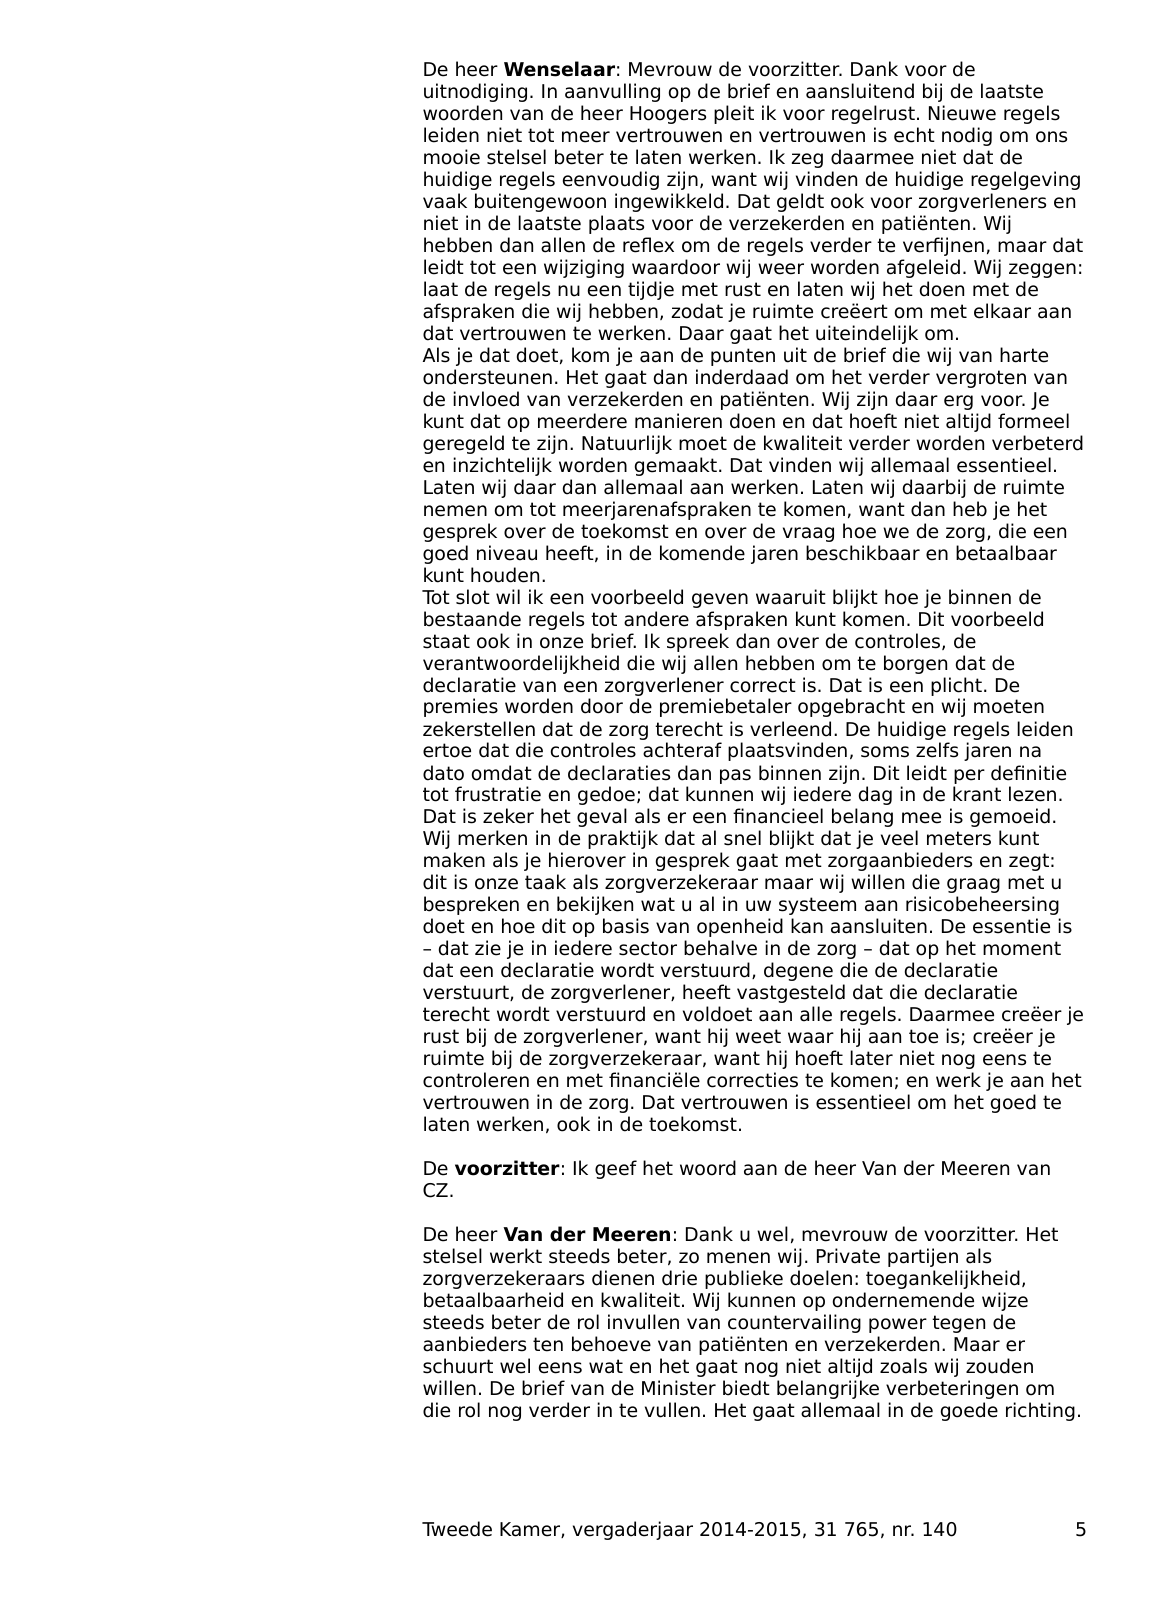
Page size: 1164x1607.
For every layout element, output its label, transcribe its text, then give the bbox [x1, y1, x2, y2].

text De heer Van der Meeren: Dank u wel, mevrouw de voorzitter. Het stelsel werkt steeds beter, zo menen wij. Private partijen als zorgverzekeraars dienen drie publieke doelen: toegankelijkheid, betaalbaarheid en kwaliteit. Wij kunnen op ondernemende wijze steeds beter de rol invullen van countervailing power tegen de aanbieders ten behoeve van patiënten en verzekerden. Maar er schuurt wel eens wat en het gaat nog niet altijd zoals wij zouden willen. De brief van de Minister biedt belangrijke verbeteringen om die rol nog verder in te vullen. Het gaat allemaal in de goede richting. [422, 1224, 1087, 1422]
text Tot slot wil ik een voorbeeld geven waaruit blijkt hoe je binnen de bestaande regels tot andere afspraken kunt komen. Dit voorbeeld staat ook in onze brief. Ik spreek dan over de controles, de verantwoordelijkheid die wij allen hebben om te borgen dat de declaratie van een zorgverlener correct is. Dat is een plicht. De premies worden door de premiebetaler opgebracht en wij moeten zekerstellen dat de zorg terecht is verleend. De huidige regels leiden ertoe dat die controles achteraf plaatsvinden, soms zelfs jaren na dato omdat de declaraties dan pas binnen zijn. Dit leidt per definitie tot frustratie en gedoe; dat kunnen wij iedere dag in de krant lezen. Dat is zeker het geval als er een financieel belang mee is gemoeid. Wij merken in de praktijk dat al snel blijkt dat je veel meters kunt maken als je hierover in gesprek gaat met zorgaanbieders en zegt: dit is onze taak als zorgverzekeraar maar wij willen die graag met u bespreken en bekijken wat u al in uw systeem aan risicobeheersing doet en hoe dit op basis van openheid kan aansluiten. De essentie is – dat zie je in iedere sector behalve in de zorg – dat op het moment dat een declaratie wordt verstuurd, degene die de declaratie verstuurt, de zorgverlener, heeft vastgesteld dat die declaratie terecht wordt verstuurd en voldoet aan alle regels. Daarmee creëer je rust bij de zorgverlener, want hij weet waar hij aan toe is; creëer je ruimte bij de zorgverzekeraar, want hij hoeft later niet nog eens te controleren en met financiële correcties te komen; en werk je aan het vertrouwen in de zorg. Dat vertrouwen is essentieel om het goed te laten werken, ook in de toekomst. [422, 587, 1087, 1136]
text Als je dat doet, kom je aan de punten uit de brief die wij van harte ondersteunen. Het gaat dan inderdaad om het verder vergroten van de invloed van verzekerden en patiënten. Wij zijn daar erg voor. Je kunt dat op meerdere manieren doen en dat hoeft niet altijd formeel geregeld te zijn. Natuurlijk moet de kwaliteit verder worden verbeterd en inzichtelijk worden gemaakt. Dat vinden wij allemaal essentieel. Laten wij daar dan allemaal aan werken. Laten wij daarbij de ruimte nemen om tot meerjarenafspraken te komen, want dan heb je het gesprek over de toekomst en over de vraag hoe we de zorg, die een goed niveau heeft, in de komende jaren beschikbaar en betaalbaar kunt houden. [422, 345, 1087, 587]
text De heer Wenselaar: Mevrouw de voorzitter. Dank voor de uitnodiging. In aanvulling op de brief en aansluitend bij de laatste woorden van de heer Hoogers pleit ik voor regelrust. Nieuwe regels leiden niet tot meer vertrouwen en vertrouwen is echt nodig om ons mooie stelsel beter te laten werken. Ik zeg daarmee niet dat de huidige regels eenvoudig zijn, want wij vinden de huidige regelgeving vaak buitengewoon ingewikkeld. Dat geldt ook voor zorgverleners en niet in de laatste plaats voor de verzekerden en patiënten. Wij hebben dan allen de reflex om de regels verder te verfijnen, maar dat leidt tot een wijziging waardoor wij weer worden afgeleid. Wij zeggen: laat de regels nu een tijdje met rust en laten wij het doen met de afspraken die wij hebben, zodat je ruimte creëert om met elkaar aan dat vertrouwen te werken. Daar gaat het uiteindelijk om. [422, 59, 1087, 345]
text De voorzitter: Ik geef het woord aan de heer Van der Meeren van CZ. [422, 1158, 1087, 1202]
